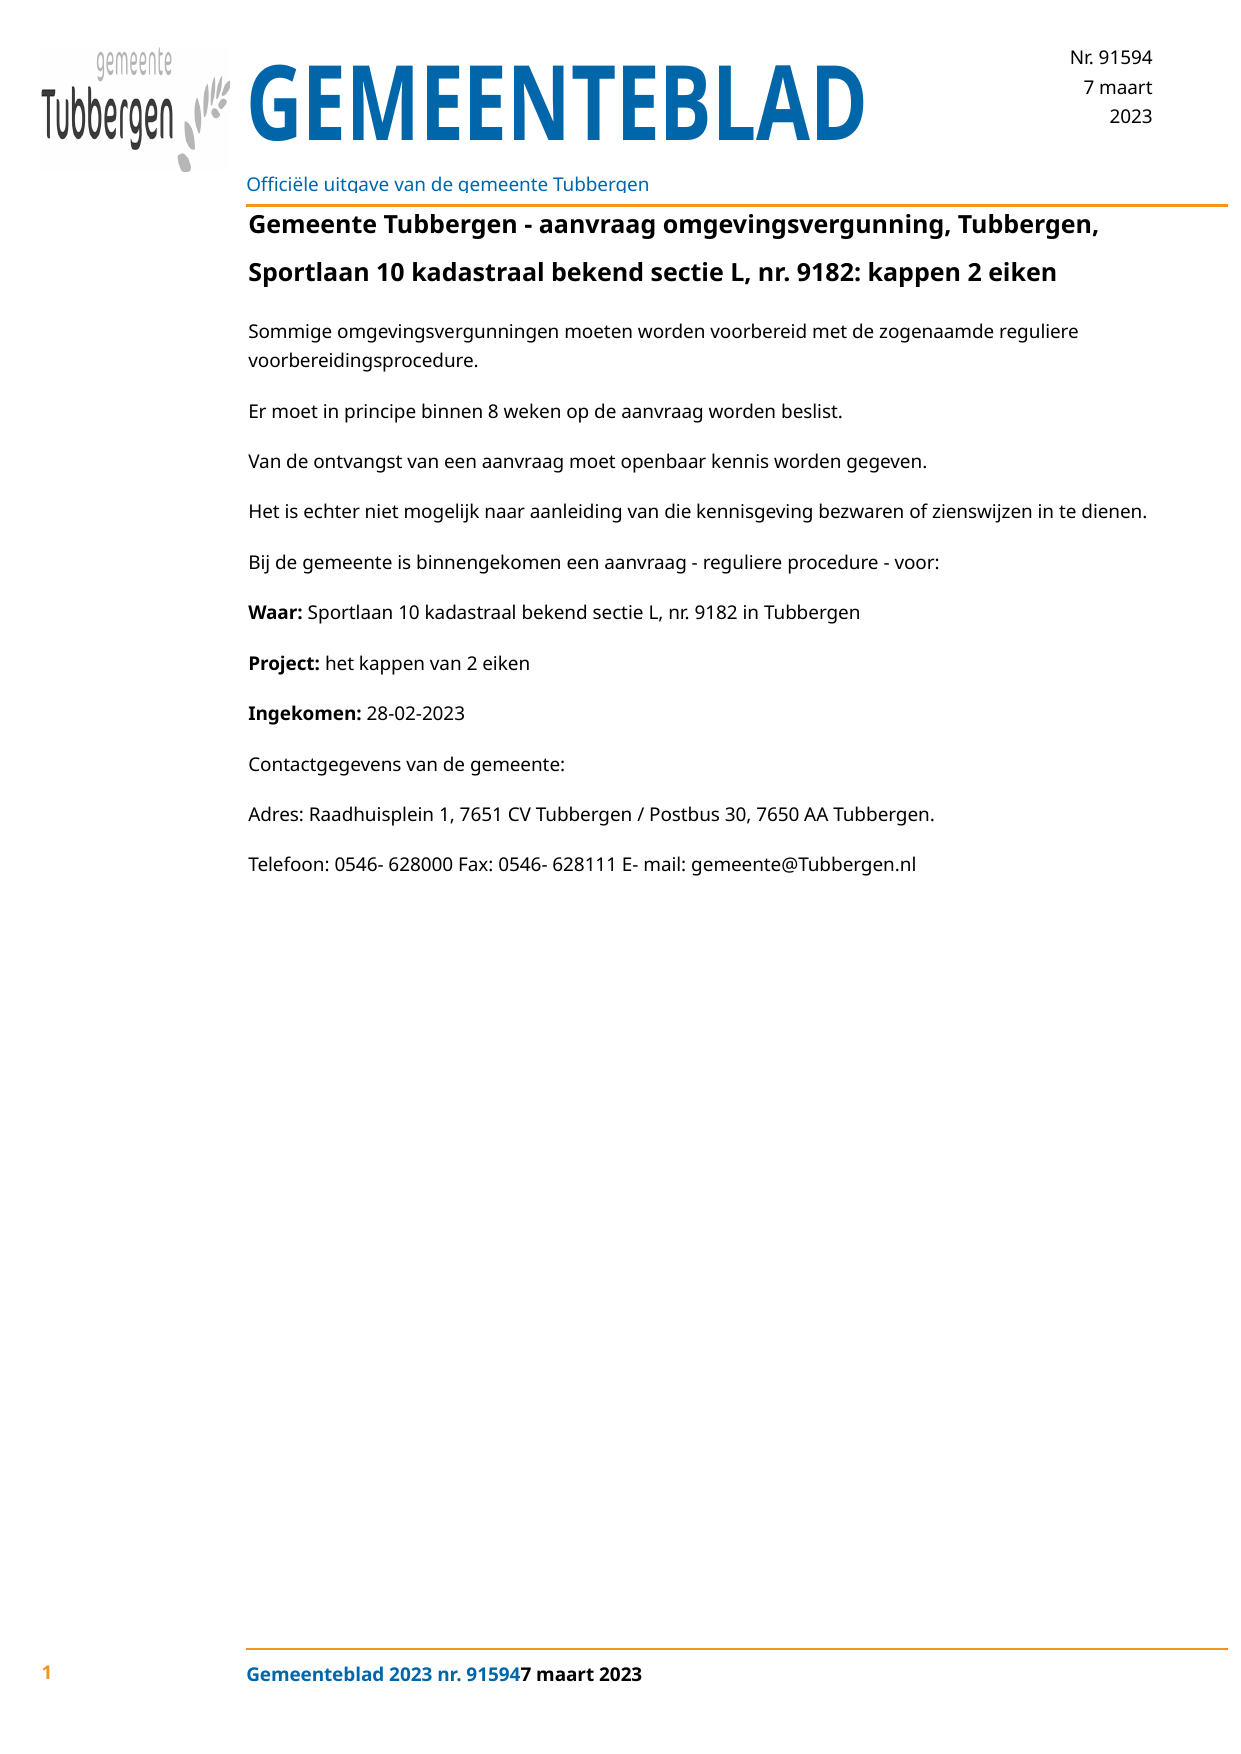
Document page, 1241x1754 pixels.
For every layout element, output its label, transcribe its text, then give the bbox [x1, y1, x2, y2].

text Van de ontvangst van een aanvraag moet openbaar kennis worden gegeven. [248, 448, 1152, 474]
text Het is echter niet mogelijk naar aanleiding van die kennisgeving bezwaren of zienswijzen in te dienen. [248, 499, 1152, 524]
text Telefoon: 0546- 628000 Fax: 0546- 628111 E- mail: gemeente@Tubbergen.nl [248, 852, 1152, 877]
text Adres: Raadhuisplein 1, 7651 CV Tubbergen / Postbus 30, 7650 AA Tubbergen. [248, 801, 1152, 827]
text Ingekomen: 28-02-2023 [248, 700, 1152, 726]
text Sommige omgevingsvergunningen moeten worden voorbereid met de zogenaamde reguliere voorbereidingsprocedure. [248, 318, 1152, 373]
text Er moet in principe binnen 8 weken op de aanvraag worden beslist. [248, 398, 1152, 424]
text Gemeente Tubbergen - aanvraag omgevingsvergunning, Tubbergen, Sportlaan 10 kadastraal bekend sectie L, nr. 9182: kappen 2 eiken [248, 207, 1152, 288]
text Waar: Sportlaan 10 kadastraal bekend sectie L, nr. 9182 in Tubbergen [248, 599, 1152, 625]
picture [41, 47, 231, 172]
text Project: het kappen van 2 eiken [248, 650, 1152, 676]
text Bij de gemeente is binnengekomen een aanvraag - reguliere procedure - voor: [248, 549, 1152, 575]
text Contactgegevens van de gemeente: [248, 751, 1152, 777]
